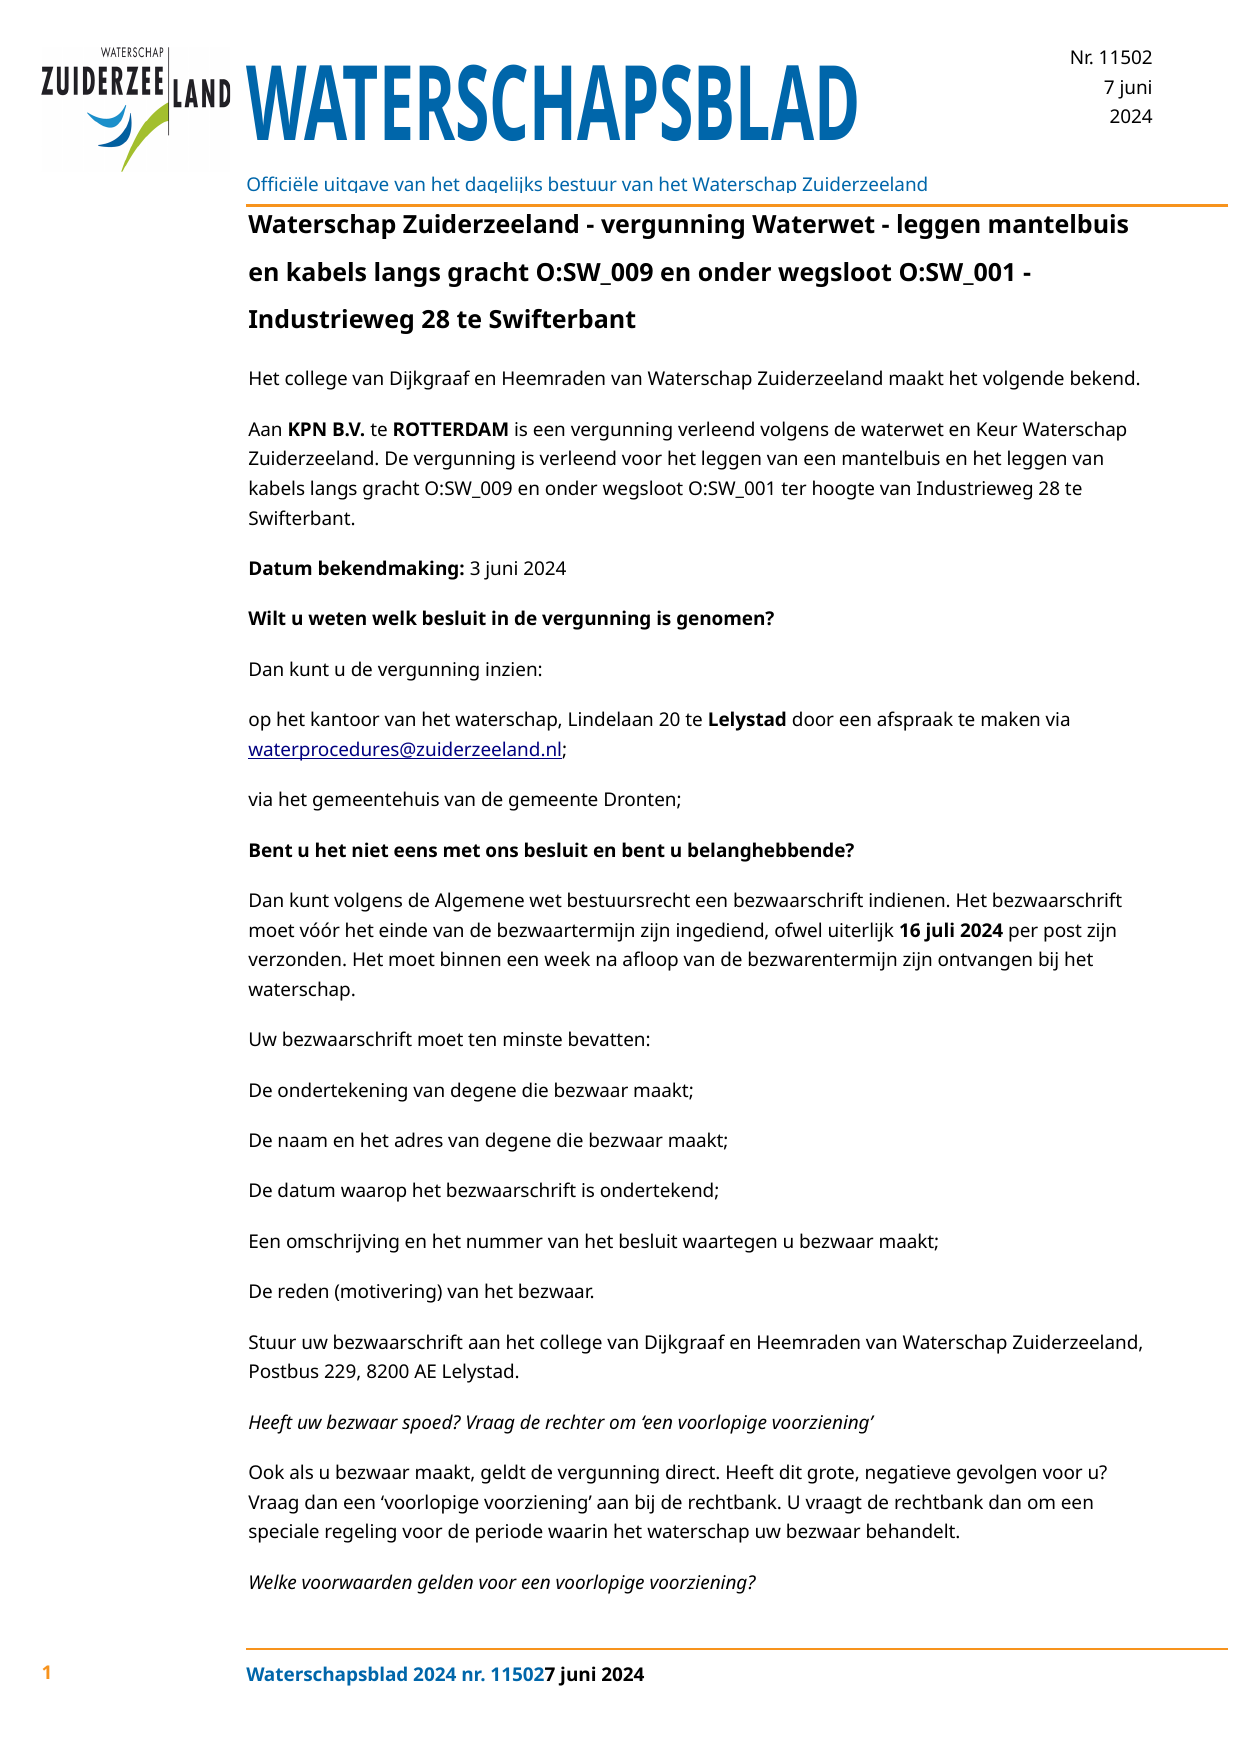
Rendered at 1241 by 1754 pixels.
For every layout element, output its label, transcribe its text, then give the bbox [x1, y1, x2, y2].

text Een omschrijving en het nummer van het besluit waartegen u bezwaar maakt; [248, 1228, 1152, 1254]
text De datum waarop het bezwaarschrift is ondertekend; [248, 1178, 1152, 1203]
text op het kantoor van het waterschap, Lindelaan 20 te Lelystad door een afspraak te maken via waterprocedures@zuiderzeeland.nl; [248, 706, 1152, 762]
text Aan KPN B.V. te ROTTERDAM is een vergunning verleend volgens de waterwet en Keur Waterschap Zuiderzeeland. De vergunning is verleend voor het leggen van een mantelbuis en het leggen van kabels langs gracht O:SW_009 en onder wegsloot O:SW_001 ter hoogte van Industrieweg 28 te Swifterbant. [248, 416, 1152, 530]
text Dan kunt u de vergunning inzien: [248, 656, 1152, 682]
text Het college van Dijkgraaf en Heemraden van Waterschap Zuiderzeeland maakt het volgende bekend. [248, 366, 1152, 391]
text De naam en het adres van degene die bezwaar maakt; [248, 1127, 1152, 1153]
picture [41, 47, 231, 172]
text Heeft uw bezwaar spoed? Vraag de rechter om ‘een voorlopige voorziening’ [248, 1409, 1152, 1434]
text De ondertekening van degene die bezwaar maakt; [248, 1077, 1152, 1102]
text Stuur uw bezwaarschrift aan het college van Dijkgraaf en Heemraden van Waterschap Zuiderzeeland, Postbus 229, 8200 AE Lelystad. [248, 1329, 1152, 1384]
text Dan kunt volgens de Algemene wet bestuursrecht een bezwaarschrift indienen. Het bezwaarschrift moet vóór het einde van de bezwaartermijn zijn ingediend, ofwel uiterlijk 16 juli 2024 per post zijn verzonden. Het moet binnen een week na afloop van de bezwarentermijn zijn ontvangen bij het waterschap. [248, 887, 1152, 1002]
text Waterschap Zuiderzeeland - vergunning Waterwet - leggen mantelbuis en kabels langs gracht O:SW_009 en onder wegsloot O:SW_001 - Industrieweg 28 te Swifterbant [248, 207, 1152, 336]
text Wilt u weten welk besluit in de vergunning is genomen? [248, 606, 1152, 631]
text Datum bekendmaking: 3 juni 2024 [248, 555, 1152, 581]
text via het gemeentehuis van de gemeente Dronten; [248, 786, 1152, 812]
text De reden (motivering) van het bezwaar. [248, 1278, 1152, 1304]
text Bent u het niet eens met ons besluit en bent u belanghebbende? [248, 837, 1152, 862]
text Uw bezwaarschrift moet ten minste bevatten: [248, 1026, 1152, 1052]
text Welke voorwaarden gelden voor een voorlopige voorziening? [248, 1569, 1152, 1594]
text Ook als u bezwaar maakt, geldt de vergunning direct. Heeft dit grote, negatieve gevolgen voor u? Vraag dan een ‘voorlopige voorziening’ aan bij de rechtbank. U vraagt de rechtbank dan om een speciale regeling voor de periode waarin het waterschap uw bezwaar behandelt. [248, 1459, 1152, 1544]
